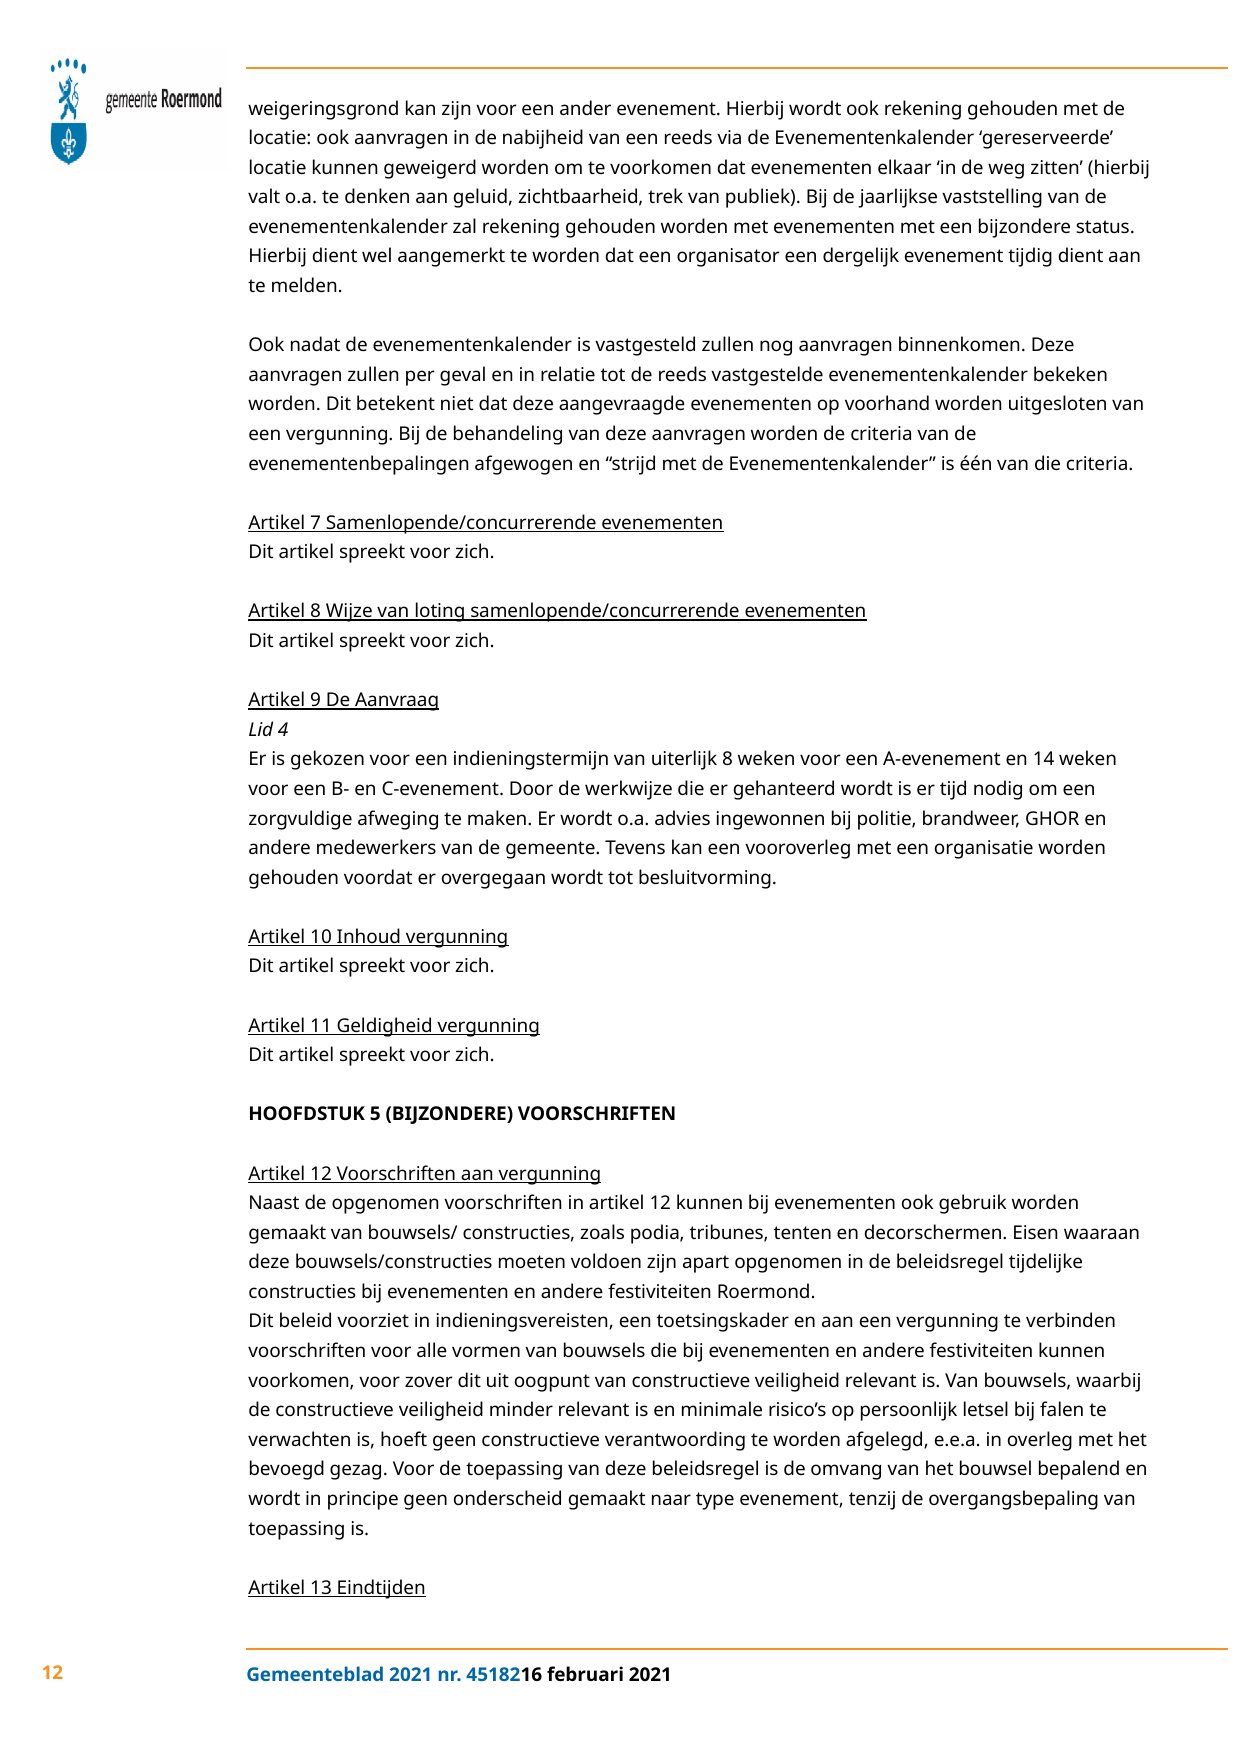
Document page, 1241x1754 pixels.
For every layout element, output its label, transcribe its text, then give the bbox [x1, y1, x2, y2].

text Artikel 10 Inhoud vergunning [248, 923, 1152, 949]
text Artikel 7 Samenlopende/concurrerende evenementen [248, 509, 1152, 535]
text Ook nadat de evenementenkalender is vastgesteld zullen nog aanvragen binnenkomen. Deze aanvragen zullen per geval en in relatie tot de reeds vastgestelde evenementenkalender bekeken worden. Dit betekent niet dat deze aangevraagde evenementen op voorhand worden uitgesloten van een vergunning. Bij de behandeling van deze aanvragen worden de criteria van de evenementenbepalingen afgewogen en “strijd met de Evenementenkalender” is één van die criteria. [248, 331, 1152, 476]
text Naast de opgenomen voorschriften in artikel 12 kunnen bij evenementen ook gebruik worden gemaakt van bouwsels/ constructies, zoals podia, tribunes, tenten en decorschermen. Eisen waaraan deze bouwsels/constructies moeten voldoen zijn apart opgenomen in de beleidsregel tijdelijke constructies bij evenementen en andere festiviteiten Roermond. [248, 1189, 1152, 1304]
text Dit beleid voorziet in indieningsvereisten, een toetsingskader en aan een vergunning te verbinden voorschriften voor alle vormen van bouwsels die bij evenementen en andere festiviteiten kunnen voorkomen, voor zover dit uit oogpunt van constructieve veiligheid relevant is. Van bouwsels, waarbij de constructieve veiligheid minder relevant is en minimale risico’s op persoonlijk letsel bij falen te verwachten is, hoeft geen constructieve verantwoording te worden afgelegd, e.e.a. in overleg met het bevoegd gezag. Voor de toepassing van deze beleidsregel is de omvang van het bouwsel bepalend en wordt in principe geen onderscheid gemaakt naar type evenement, tenzij de overgangsbepaling van toepassing is. [248, 1308, 1152, 1541]
text Lid 4 [248, 716, 1152, 742]
text Artikel 12 Voorschriften aan vergunning [248, 1160, 1152, 1186]
text Er is gekozen voor een indieningstermijn van uiterlijk 8 weken voor een A-evenement en 14 weken voor een B- en C-evenement. Door de werkwijze die er gehanteerd wordt is er tijd nodig om een zorgvuldige afweging te maken. Er wordt o.a. advies ingewonnen bij politie, brandweer, GHOR en andere medewerkers van de gemeente. Tevens kan een vooroverleg met een organisatie worden gehouden voordat er overgegaan wordt tot besluitvorming. [248, 746, 1152, 890]
text Artikel 9 De Aanvraag [248, 686, 1152, 712]
text Artikel 8 Wijze van loting samenlopende/concurrerende evenementen [248, 598, 1152, 623]
text Dit artikel spreekt voor zich. [248, 538, 1152, 564]
picture [41, 47, 231, 172]
text HOOFDSTUK 5 (BIJZONDERE) VOORSCHRIFTEN [248, 1101, 1152, 1126]
text weigeringsgrond kan zijn voor een ander evenement. Hierbij wordt ook rekening gehouden met de locatie: ook aanvragen in de nabijheid van een reeds via de Evenementenkalender ‘gereserveerde’ locatie kunnen geweigerd worden om te voorkomen dat evenementen elkaar ‘in de weg zitten’ (hierbij valt o.a. te denken aan geluid, zichtbaarheid, trek van publiek). Bij de jaarlijkse vaststelling van de evenementenkalender zal rekening gehouden worden met evenementen met een bijzondere status. Hierbij dient wel aangemerkt te worden dat een organisator een dergelijk evenement tijdig dient aan te melden. [248, 95, 1152, 298]
text Dit artikel spreekt voor zich. [248, 627, 1152, 653]
text Artikel 13 Eindtijden [248, 1574, 1152, 1600]
text Artikel 11 Geldigheid vergunning [248, 1012, 1152, 1038]
text Dit artikel spreekt voor zich. [248, 1041, 1152, 1067]
text Dit artikel spreekt voor zich. [248, 953, 1152, 978]
